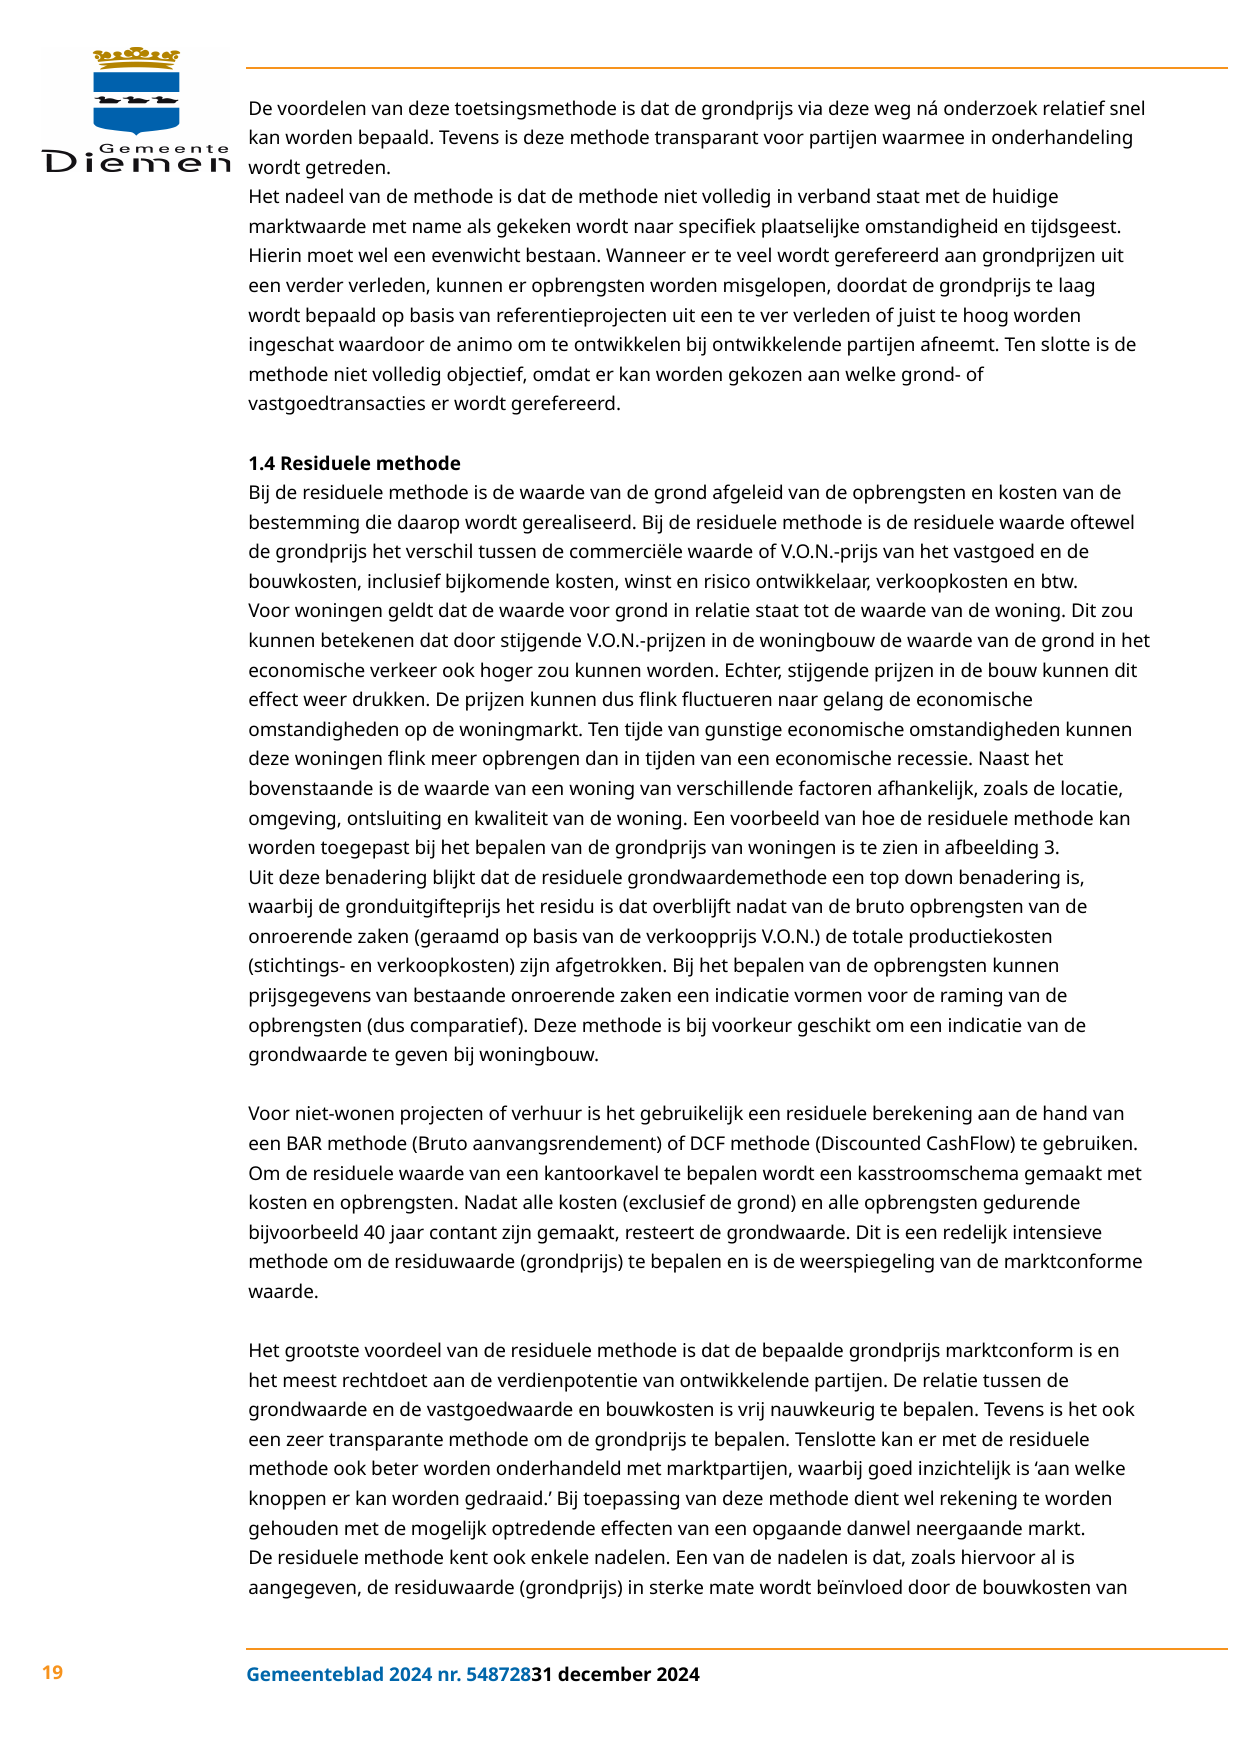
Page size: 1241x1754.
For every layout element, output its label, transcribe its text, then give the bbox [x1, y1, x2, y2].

text De voordelen van deze toetsingsmethode is dat de grondprijs via deze weg ná onderzoek relatief snel kan worden bepaald. Tevens is deze methode transparant voor partijen waarmee in onderhandeling wordt getreden. [248, 95, 1152, 180]
text Het nadeel van de methode is dat de methode niet volledig in verband staat met de huidige marktwaarde met name als gekeken wordt naar specifiek plaatselijke omstandigheid en tijdsgeest. Hierin moet wel een evenwicht bestaan. Wanneer er te veel wordt gerefereerd aan grondprijzen uit een verder verleden, kunnen er opbrengsten worden misgelopen, doordat de grondprijs te laag wordt bepaald op basis van referentieprojecten uit een te ver verleden of juist te hoog worden ingeschat waardoor de animo om te ontwikkelen bij ontwikkelende partijen afneemt. Ten slotte is de methode niet volledig objectief, omdat er kan worden gekozen aan welke grond- of vastgoedtransacties er wordt gerefereerd. [248, 183, 1152, 416]
text Het grootste voordeel van de residuele methode is dat de bepaalde grondprijs marktconform is en het meest rechtdoet aan de verdienpotentie van ontwikkelende partijen. De relatie tussen de grondwaarde en de vastgoedwaarde en bouwkosten is vrij nauwkeurig te bepalen. Tevens is het ook een zeer transparante methode om de grondprijs te bepalen. Tenslotte kan er met de residuele methode ook beter worden onderhandeld met marktpartijen, waarbij goed inzichtelijk is ‘aan welke knoppen er kan worden gedraaid.’ Bij toepassing van deze methode dient wel rekening te worden gehouden met de mogelijk optredende effecten van een opgaande danwel neergaande markt. [248, 1337, 1152, 1541]
text Uit deze benadering blijkt dat de residuele grondwaardemethode een top down benadering is, waarbij de gronduitgifteprijs het residu is dat overblijft nadat van de bruto opbrengsten van de onroerende zaken (geraamd op basis van de verkoopprijs V.O.N.) de totale productiekosten (stichtings- en verkoopkosten) zijn afgetrokken. Bij het bepalen van de opbrengsten kunnen prijsgegevens van bestaande onroerende zaken een indicatie vormen voor de raming van de opbrengsten (dus comparatief). Deze methode is bij voorkeur geschikt om een indicatie van de grondwaarde te geven bij woningbouw. [248, 864, 1152, 1067]
text De residuele methode kent ook enkele nadelen. Een van de nadelen is dat, zoals hiervoor al is aangegeven, de residuwaarde (grondprijs) in sterke mate wordt beïnvloed door de bouwkosten van [248, 1544, 1152, 1600]
text Bij de residuele methode is de waarde van de grond afgeleid van de opbrengsten en kosten van de bestemming die daarop wordt gerealiseerd. Bij de residuele methode is de residuele waarde oftewel de grondprijs het verschil tussen de commerciële waarde of V.O.N.-prijs van het vastgoed en de bouwkosten, inclusief bijkomende kosten, winst en risico ontwikkelaar, verkoopkosten en btw. [248, 479, 1152, 594]
text Voor woningen geldt dat de waarde voor grond in relatie staat tot de waarde van de woning. Dit zou kunnen betekenen dat door stijgende V.O.N.-prijzen in de woningbouw de waarde van de grond in het economische verkeer ook hoger zou kunnen worden. Echter, stijgende prijzen in de bouw kunnen dit effect weer drukken. De prijzen kunnen dus flink fluctueren naar gelang de economische omstandigheden op de woningmarkt. Ten tijde van gunstige economische omstandigheden kunnen deze woningen flink meer opbrengen dan in tijden van een economische recessie. Naast het bovenstaande is de waarde van een woning van verschillende factoren afhankelijk, zoals de locatie, omgeving, ontsluiting en kwaliteit van de woning. Een voorbeeld van hoe de residuele methode kan worden toegepast bij het bepalen van de grondprijs van woningen is te zien in afbeelding 3. [248, 598, 1152, 860]
text Voor niet-wonen projecten of verhuur is het gebruikelijk een residuele berekening aan de hand van een BAR methode (Bruto aanvangsrendement) of DCF methode (Discounted CashFlow) te gebruiken. Om de residuele waarde van een kantoorkavel te bepalen wordt een kasstroomschema gemaakt met kosten en opbrengsten. Nadat alle kosten (exclusief de grond) en alle opbrengsten gedurende bijvoorbeeld 40 jaar contant zijn gemaakt, resteert de grondwaarde. Dit is een redelijk intensieve methode om de residuwaarde (grondprijs) te bepalen en is de weerspiegeling van de marktconforme waarde. [248, 1101, 1152, 1304]
picture [41, 47, 231, 172]
text 1.4 Residuele methode [248, 450, 1152, 476]
